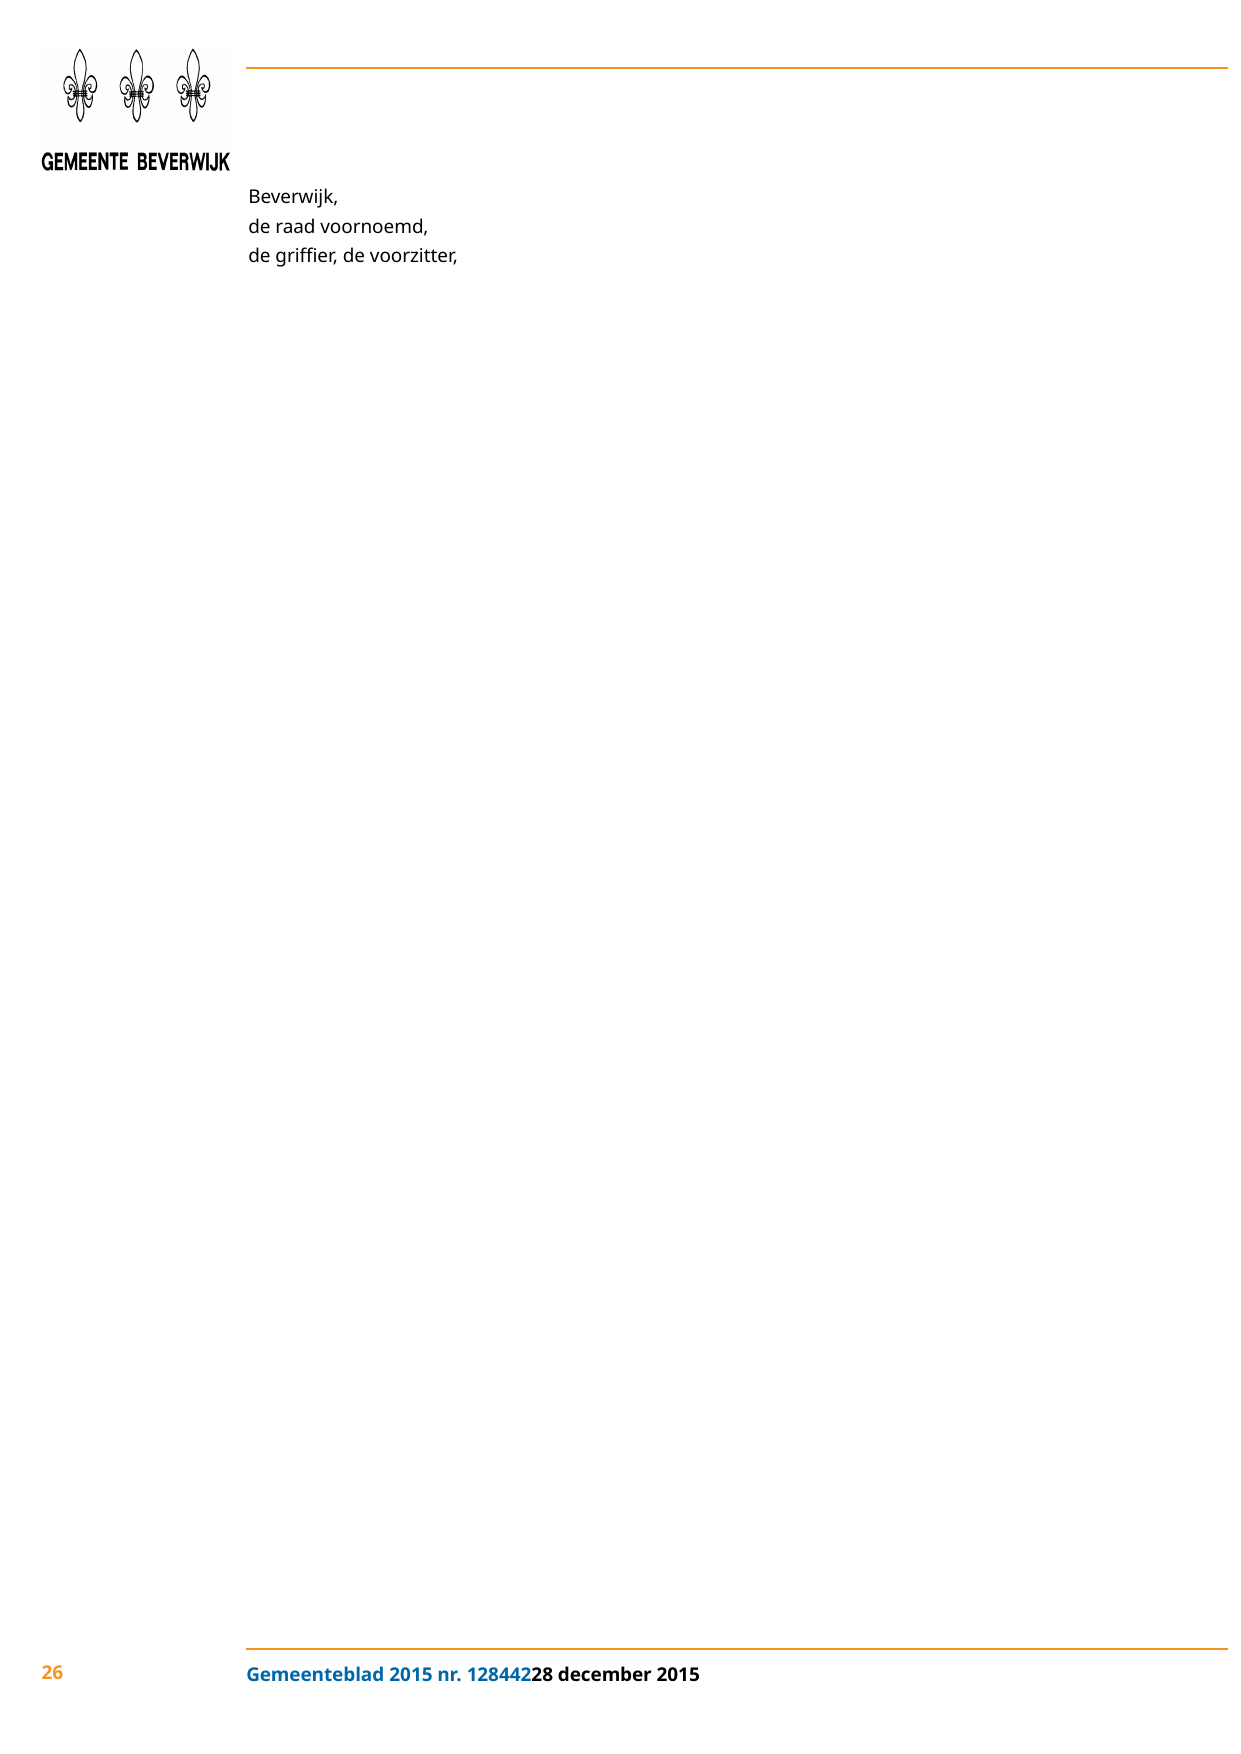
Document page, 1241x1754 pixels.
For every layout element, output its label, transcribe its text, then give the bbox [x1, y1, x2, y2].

text Beverwijk, [248, 183, 1152, 209]
picture [41, 47, 231, 172]
text de griffier, de voorzitter, [248, 243, 1152, 268]
text de raad voornoemd, [248, 213, 1152, 239]
